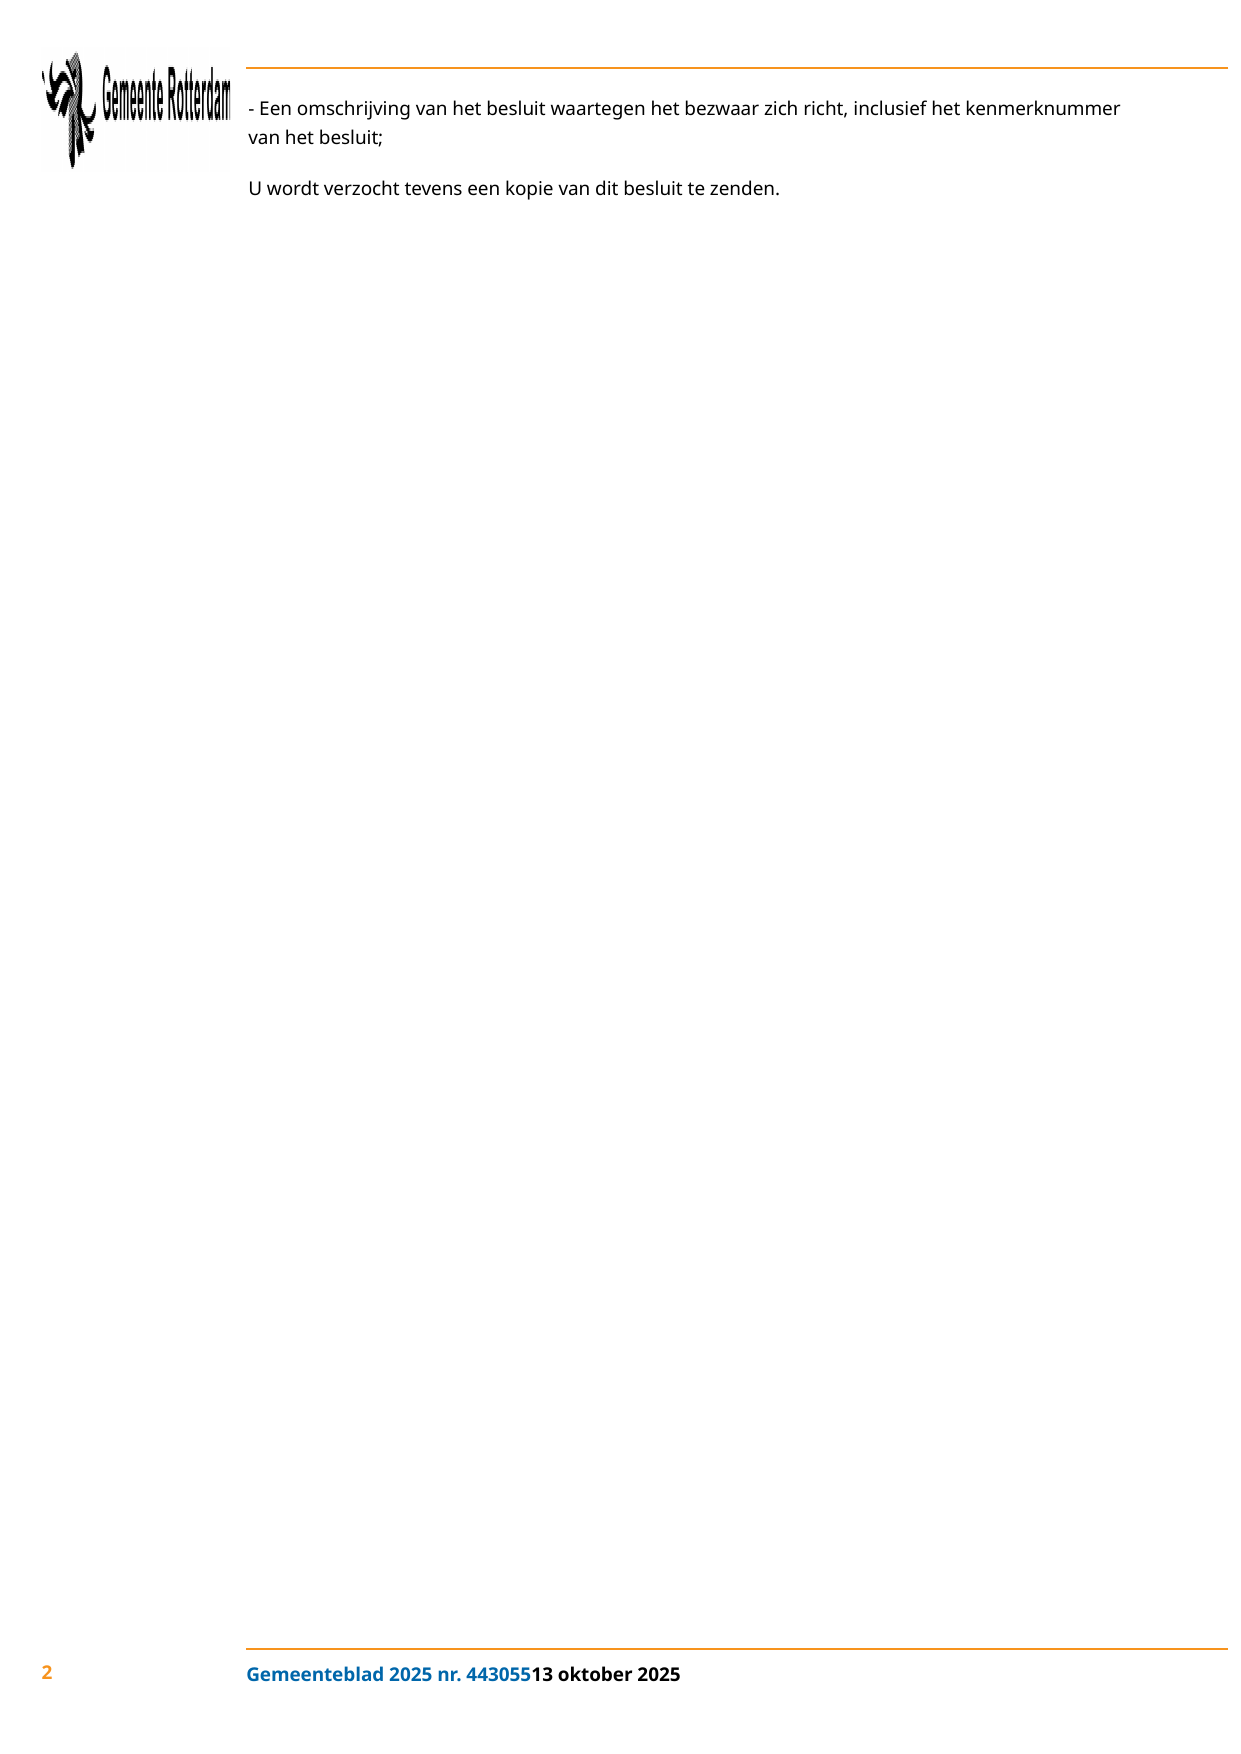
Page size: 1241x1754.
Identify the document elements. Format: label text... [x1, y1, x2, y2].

text U wordt verzocht tevens een kopie van dit besluit te zenden. [248, 175, 1152, 201]
text - Een omschrijving van het besluit waartegen het bezwaar zich richt, inclusief het kenmerknummer van het besluit; [248, 95, 1152, 150]
picture [41, 47, 231, 172]
